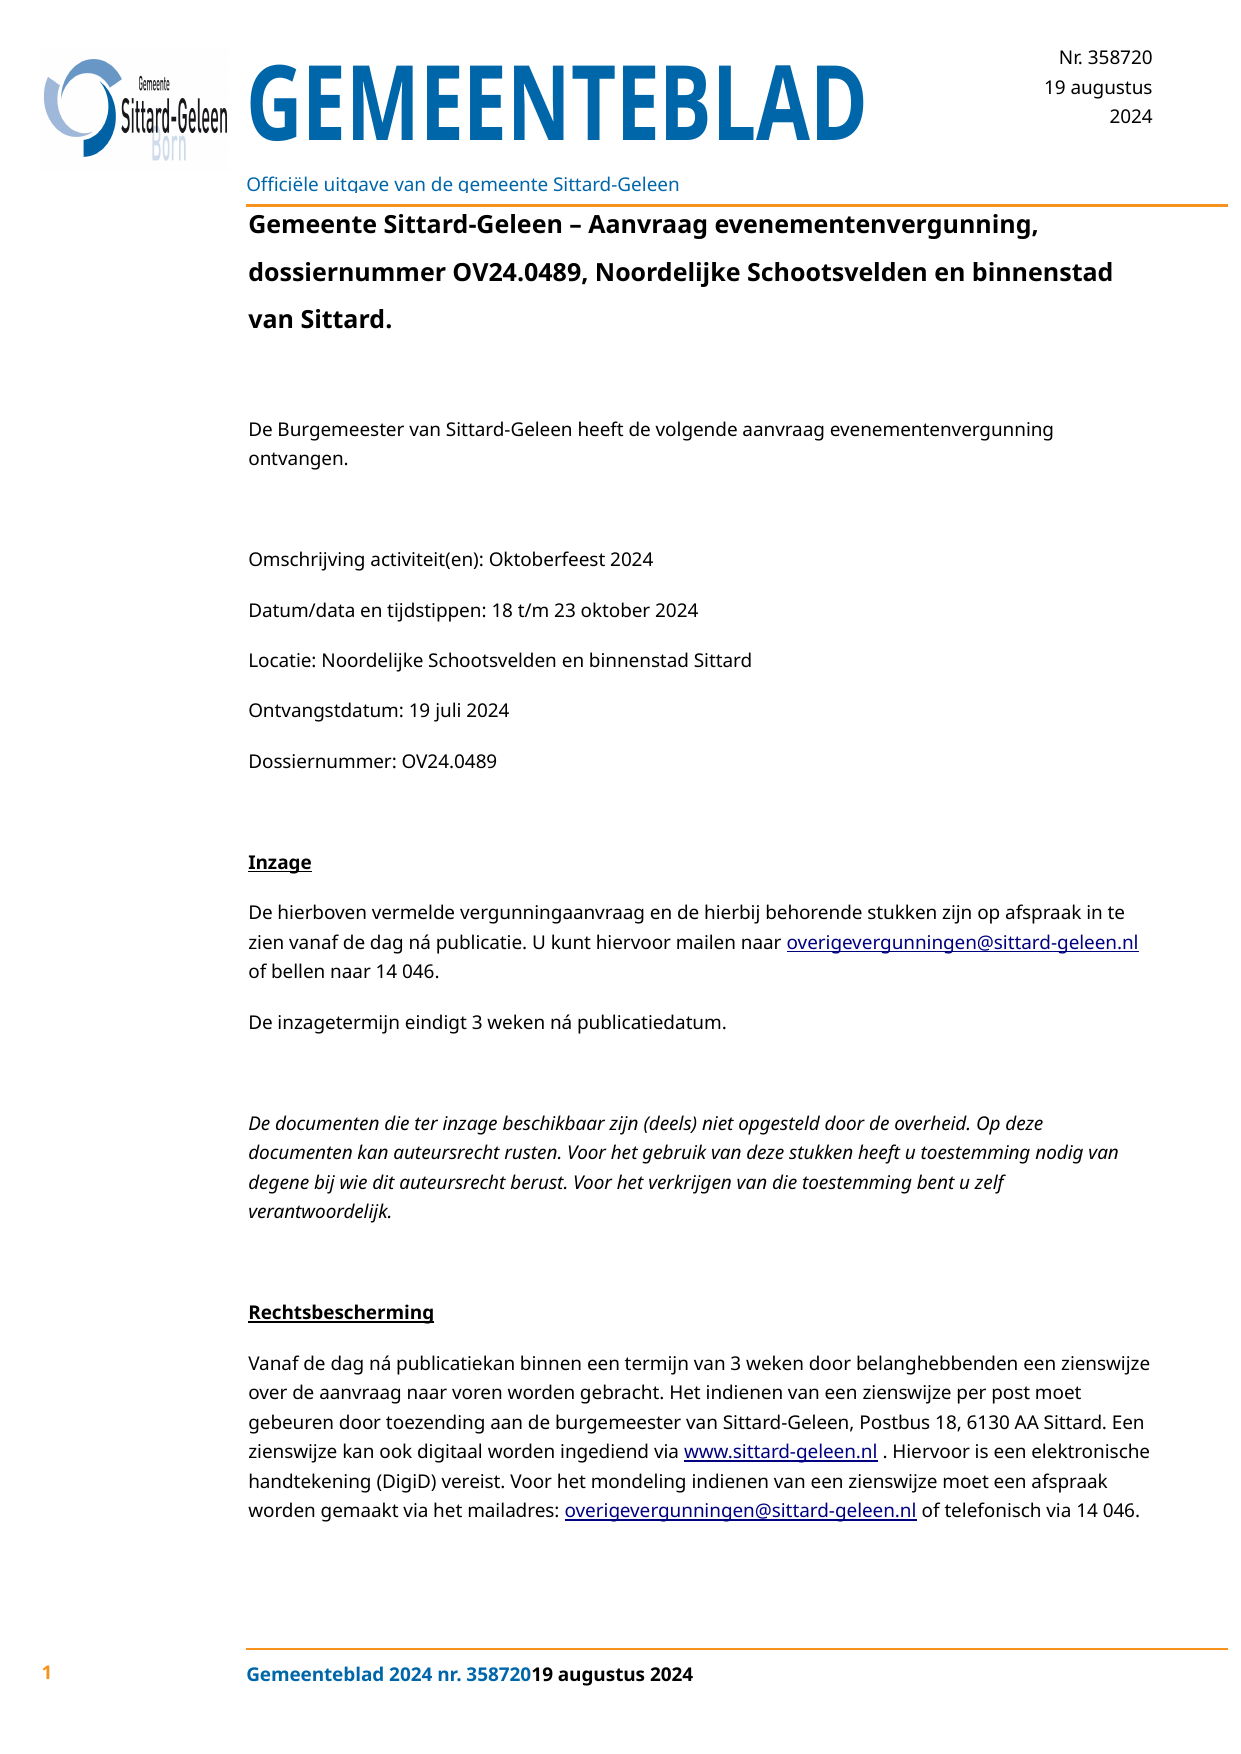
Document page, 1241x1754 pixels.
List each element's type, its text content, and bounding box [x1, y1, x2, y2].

text De documenten die ter inzage beschikbaar zijn (deels) niet opgesteld door de overheid. Op deze documenten kan auteursrecht rusten. Voor het gebruik van deze stukken heeft u toestemming nodig van degene bij wie dit auteursrecht berust. Voor het verkrijgen van die toestemming bent u zelf verantwoordelijk. [248, 1110, 1152, 1224]
text Datum/data en tijdstippen: 18 t/m 23 oktober 2024 [248, 597, 1152, 622]
text Omschrijving activiteit(en): Oktoberfeest 2024 [248, 546, 1152, 572]
text Inzage [248, 849, 1152, 874]
text De hierboven vermelde vergunningaanvraag en de hierbij behorende stukken zijn op afspraak in te zien vanaf de dag ná publicatie. U kunt hiervoor mailen naar overigevergunningen@sittard-geleen.nl of bellen naar 14 046. [248, 899, 1152, 984]
text Gemeente Sittard-Geleen – Aanvraag evenementenvergunning, dossiernummer OV24.0489, Noordelijke Schootsvelden en binnenstad van Sittard. [248, 207, 1152, 336]
text Rechtsbescherming [248, 1299, 1152, 1325]
picture [41, 47, 231, 172]
text De Burgemeester van Sittard-Geleen heeft de volgende aanvraag evenementenvergunning ontvangen. [248, 416, 1152, 471]
text Ontvangstdatum: 19 juli 2024 [248, 698, 1152, 723]
text Vanaf de dag ná publicatiekan binnen een termijn van 3 weken door belanghebbenden een zienswijze over de aanvraag naar voren worden gebracht. Het indienen van een zienswijze per post moet gebeuren door toezending aan de burgemeester van Sittard-Geleen, Postbus 18, 6130 AA Sittard. Een zienswijze kan ook digitaal worden ingediend via www.sittard-geleen.nl . Hiervoor is een elektronische handtekening (DigiD) vereist. Voor het mondeling indienen van een zienswijze moet een afspraak worden gemaakt via het mailadres: overigevergunningen@sittard-geleen.nl of telefonisch via 14 046. [248, 1350, 1152, 1523]
text De inzagetermijn eindigt 3 weken ná publicatiedatum. [248, 1009, 1152, 1034]
text Locatie: Noordelijke Schootsvelden en binnenstad Sittard [248, 647, 1152, 673]
text Dossiernummer: OV24.0489 [248, 748, 1152, 774]
